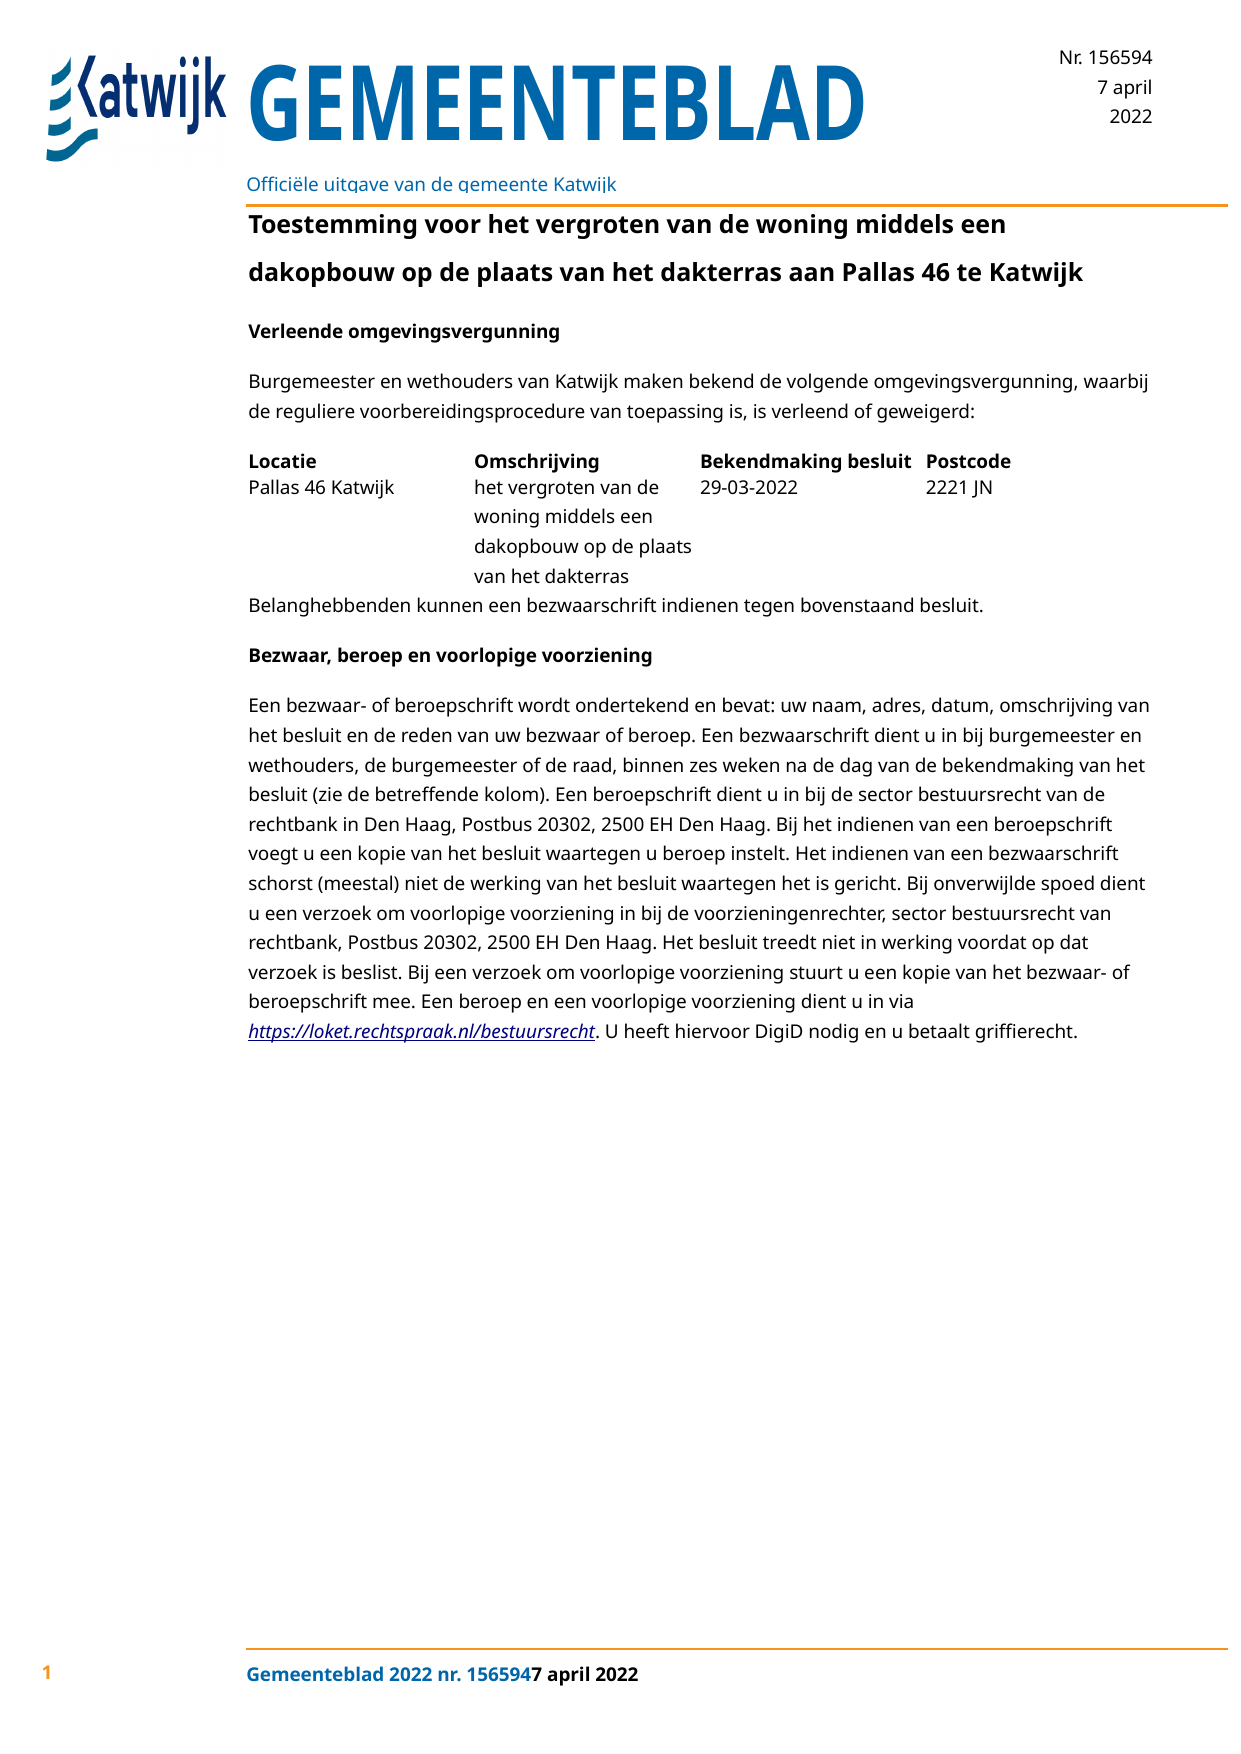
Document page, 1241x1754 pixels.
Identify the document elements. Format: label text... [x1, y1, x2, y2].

table_cell Pallas 46 Katwijk [248, 474, 474, 589]
table_cell 2221 JN [926, 474, 1152, 589]
text Toestemming voor het vergroten van de woning middels een dakopbouw op de plaats van het dakterras aan Pallas 46 te Katwijk [248, 207, 1152, 288]
text Burgemeester en wethouders van Katwijk maken bekend de volgende omgevingsvergunning, waarbij de reguliere voorbereidingsprocedure van toepassing is, is verleend of geweigerd: [248, 368, 1152, 424]
table_header Bekendmaking besluit [700, 449, 926, 474]
text Een bezwaar- of beroepschrift wordt ondertekend en bevat: uw naam, adres, datum, omschrijving van het besluit en de reden van uw bezwaar of beroep. Een bezwaarschrift dient u in bij burgemeester en wethouders, de burgemeester of de raad, binnen zes weken na de dag van de bekendmaking van het besluit (zie de betreffende kolom). Een beroepschrift dient u in bij de sector bestuursrecht van de rechtbank in Den Haag, Postbus 20302, 2500 EH Den Haag. Bij het indienen van een beroepschrift voegt u een kopie van het besluit waartegen u beroep instelt. Het indienen van een bezwaarschrift schorst (meestal) niet de werking van het besluit waartegen het is gericht. Bij onverwijlde spoed dient u een verzoek om voorlopige voorziening in bij de voorzieningenrechter, sector bestuursrecht van rechtbank, Postbus 20302, 2500 EH Den Haag. Het besluit treedt niet in werking voordat op dat verzoek is beslist. Bij een verzoek om voorlopige voorziening stuurt u een kopie van het bezwaar- of beroepschrift mee. Een beroep en een voorlopige voorziening dient u in via https://loket.rechtspraak.nl/bestuursrecht. U heeft hiervoor DigiD nodig en u betaalt griffierecht. [248, 693, 1152, 1044]
text Belanghebbenden kunnen een bezwaarschrift indienen tegen bovenstaand besluit. [248, 592, 1152, 618]
table_header Postcode [926, 449, 1152, 474]
text Verleende omgevingsvergunning [248, 318, 1152, 344]
table_cell het vergroten van de woning middels een dakopbouw op de plaats van het dakterras [474, 474, 700, 589]
table_header Locatie [248, 449, 474, 474]
table_header Omschrijving [474, 449, 700, 474]
picture [41, 47, 231, 172]
table_cell 29-03-2022 [700, 474, 926, 589]
text Bezwaar, beroep en voorlopige voorziening [248, 642, 1152, 668]
